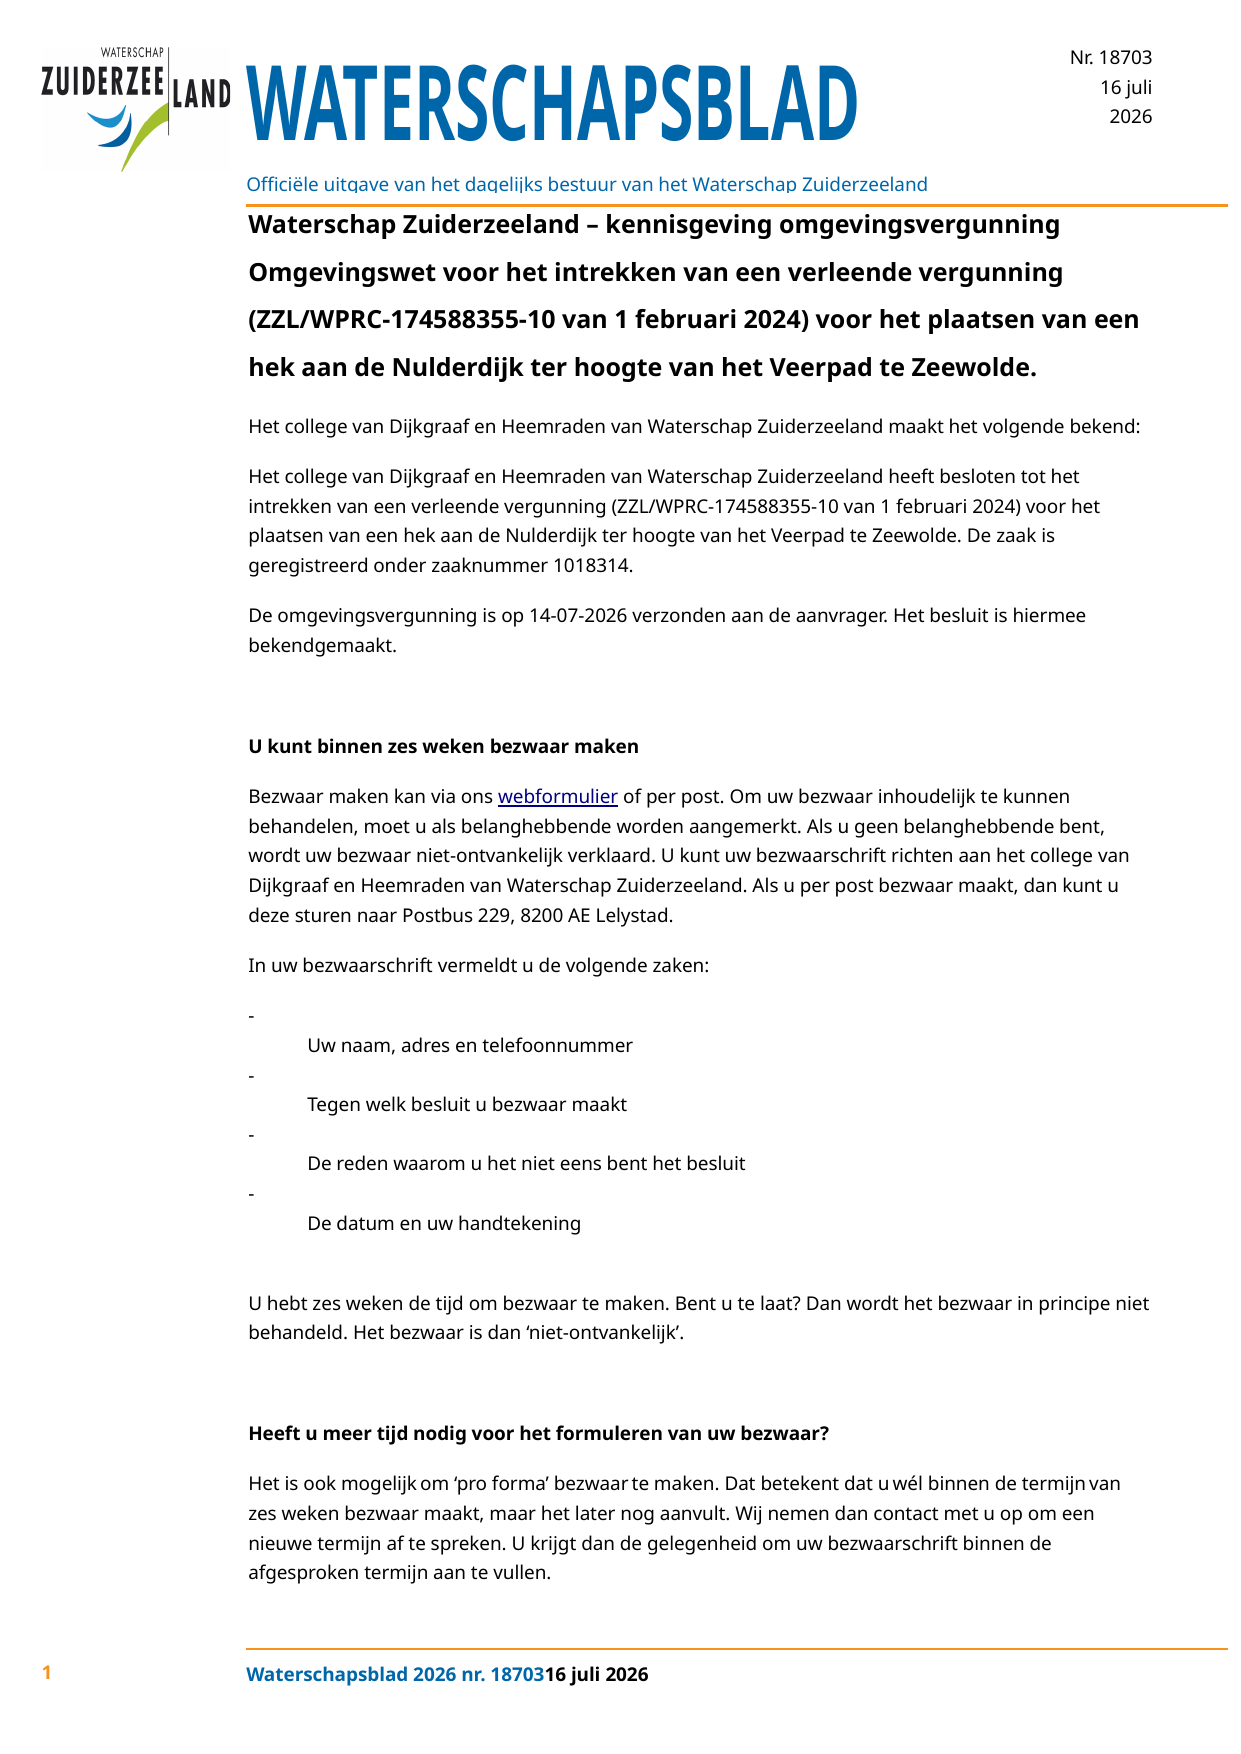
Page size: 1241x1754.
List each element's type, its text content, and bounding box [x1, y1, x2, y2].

text Heeft u meer tijd nodig voor het formuleren van uw bezwaar? [248, 1420, 1152, 1446]
text Waterschap Zuiderzeeland – kennisgeving omgevingsvergunning Omgevingswet voor het intrekken van een verleende vergunning (ZZL/WPRC-174588355-10 van 1 februari 2024) voor het plaatsen van een hek aan de Nulderdijk ter hoogte van het Veerpad te Zeewolde. [248, 207, 1152, 384]
list De datum en uw handtekening [248, 1210, 1152, 1236]
picture [41, 47, 231, 172]
text U kunt binnen zes weken bezwaar maken [248, 733, 1152, 759]
text U hebt zes weken de tijd om bezwaar te maken. Bent u te laat? Dan wordt het bezwaar in principe niet behandeld. Het bezwaar is dan ‘niet-ontvankelijk’. [248, 1290, 1152, 1345]
list Uw naam, adres en telefoonnummer [248, 1032, 1152, 1058]
text Bezwaar maken kan via ons webformulier of per post. Om uw bezwaar inhoudelijk te kunnen behandelen, moet u als belanghebbende worden aangemerkt. Als u geen belanghebbende bent, wordt uw bezwaar niet-ontvankelijk verklaard. U kunt uw bezwaarschrift richten aan het college van Dijkgraaf en Heemraden van Waterschap Zuiderzeeland. Als u per post bezwaar maakt, dan kunt u deze sturen naar Postbus 229, 8200 AE Lelystad. [248, 783, 1152, 928]
text Het is ook mogelijk om ‘pro forma’ bezwaar te maken. Dat betekent dat u wél binnen de termijn van zes weken bezwaar maakt, maar het later nog aanvult. Wij nemen dan contact met u op om een nieuwe termijn af te spreken. U krijgt dan de gelegenheid om uw bezwaarschrift binnen de afgesproken termijn aan te vullen. [248, 1471, 1152, 1585]
list De reden waarom u het niet eens bent het besluit [248, 1151, 1152, 1176]
text In uw bezwaarschrift vermeldt u de volgende zaken: [248, 952, 1152, 978]
text De omgevingsvergunning is op 14-07-2026 verzonden aan de aanvrager. Het besluit is hiermee bekendgemaakt. [248, 603, 1152, 658]
list Tegen welk besluit u bezwaar maakt [248, 1091, 1152, 1117]
text Het college van Dijkgraaf en Heemraden van Waterschap Zuiderzeeland heeft besloten tot het intrekken van een verleende vergunning (ZZL/WPRC-174588355-10 van 1 februari 2024) voor het plaatsen van een hek aan de Nulderdijk ter hoogte van het Veerpad te Zeewolde. De zaak is geregistreerd onder zaaknummer 1018314. [248, 463, 1152, 578]
text Het college van Dijkgraaf en Heemraden van Waterschap Zuiderzeeland maakt het volgende bekend: [248, 413, 1152, 439]
